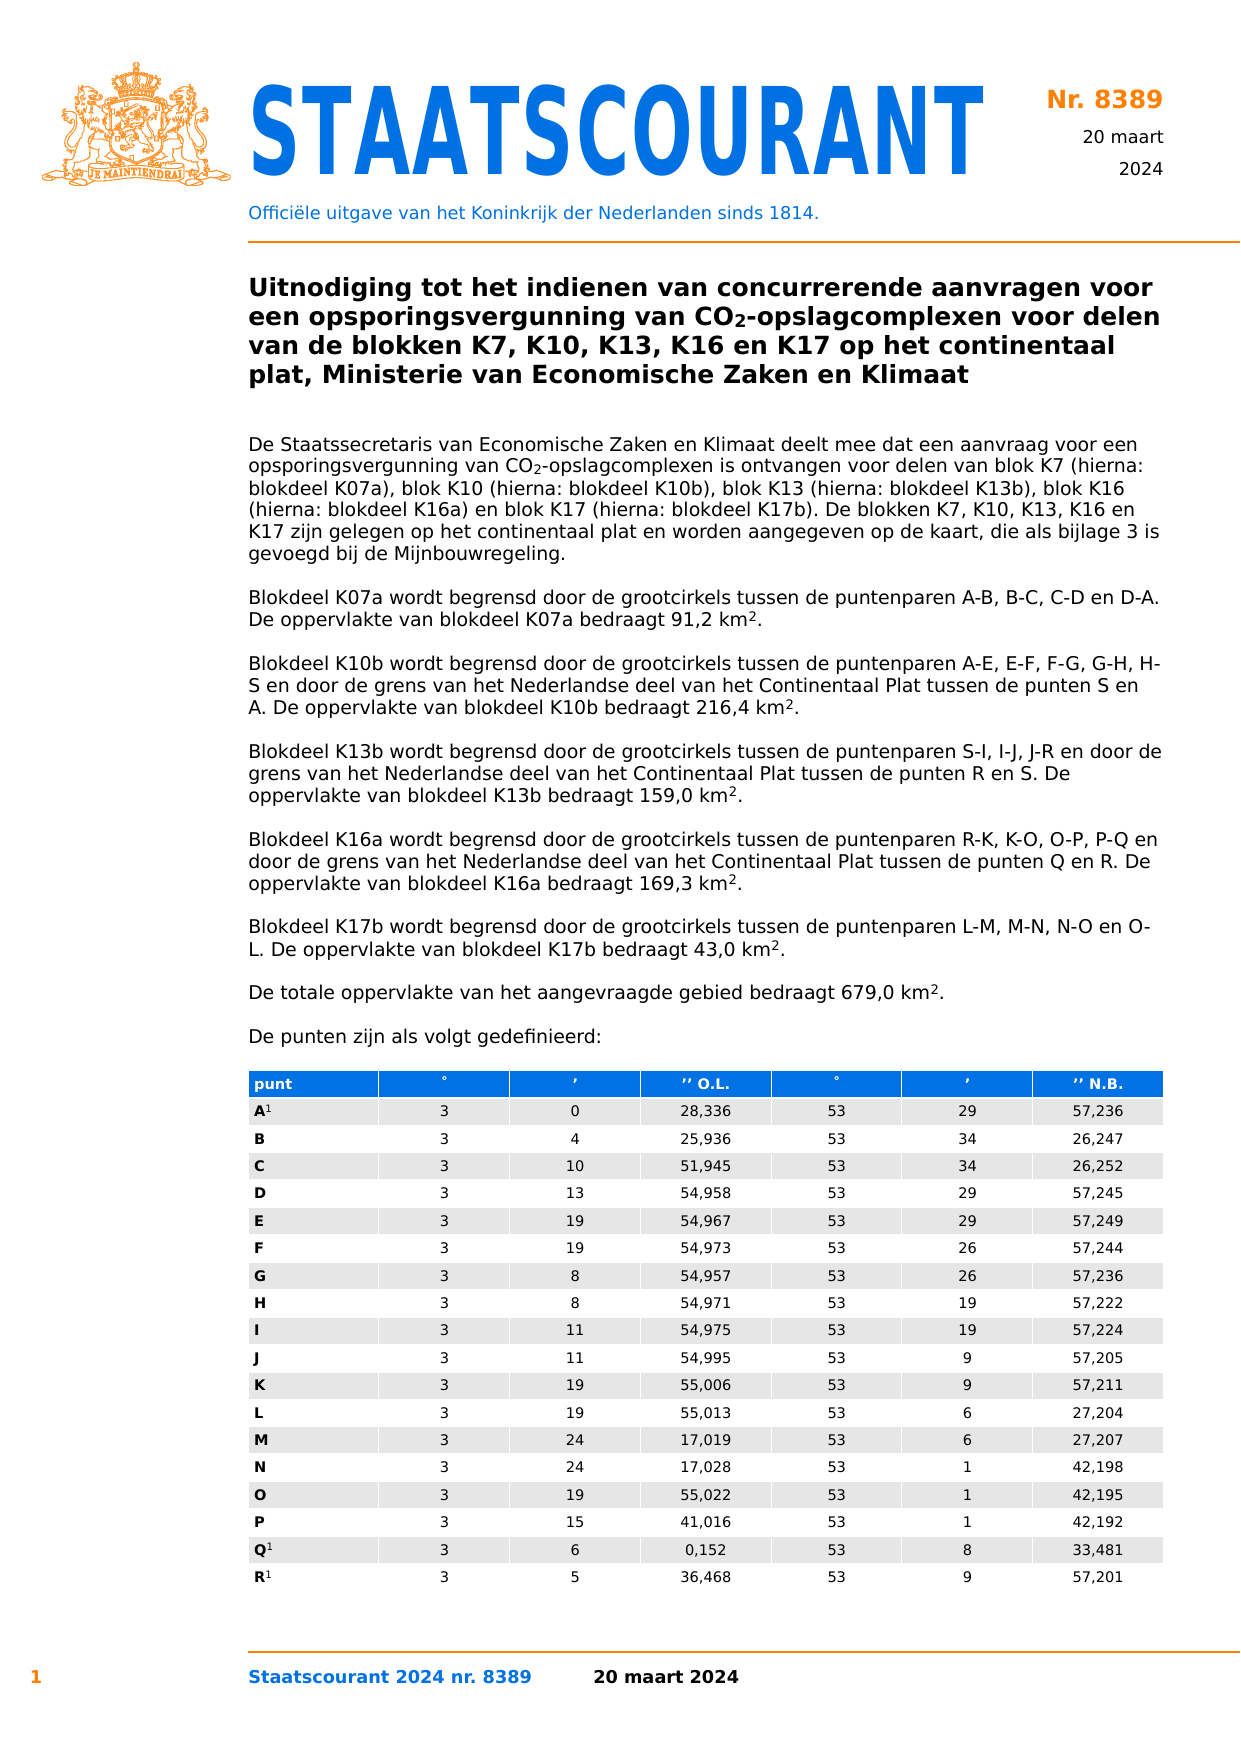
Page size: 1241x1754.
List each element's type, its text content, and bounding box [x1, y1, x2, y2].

table_cell 27,204 [1033, 1400, 1163, 1426]
table_cell 29 [902, 1208, 1032, 1234]
table_cell 53 [772, 1126, 901, 1152]
text Blokdeel K10b wordt begrensd door de grootcirkels tussen de puntenparen A-E, E-F, F-G, G-H, H-S en door de grens van het Nederlandse deel van het Continentaal Plat tussen de punten S en A. De oppervlakte van blokdeel K10b bedraagt 216,4 km2. [248, 653, 1163, 719]
table_cell H [249, 1290, 378, 1317]
table_cell P [249, 1509, 378, 1536]
table_cell 53 [772, 1318, 901, 1344]
table_cell 20 maart [998, 121, 1240, 153]
table_cell 33,481 [1033, 1537, 1163, 1563]
table_cell 57,245 [1033, 1181, 1163, 1207]
table_cell 54,971 [641, 1290, 771, 1317]
table_cell 57,205 [1033, 1345, 1163, 1371]
table_cell 55,006 [641, 1373, 771, 1399]
table_cell 13 [510, 1181, 640, 1207]
table_cell 53 [772, 1181, 901, 1207]
table_cell 6 [902, 1427, 1032, 1453]
table_cell C [249, 1153, 378, 1179]
table_cell 53 [772, 1564, 901, 1591]
table_cell 3 [379, 1318, 509, 1344]
table_header ˚ [772, 1071, 901, 1097]
table_cell 29 [902, 1181, 1032, 1207]
table_header Nr. 8389 [998, 62, 1240, 121]
table_cell 55,022 [641, 1482, 771, 1508]
table_cell 8 [902, 1537, 1032, 1563]
table_cell 57,224 [1033, 1318, 1163, 1344]
table_cell O [249, 1482, 378, 1508]
table_cell 3 [379, 1345, 509, 1371]
table_cell 19 [902, 1290, 1032, 1317]
table_cell 53 [772, 1099, 901, 1125]
table_cell 26 [902, 1235, 1032, 1262]
table_cell 19 [902, 1318, 1032, 1344]
table_cell 3 [379, 1537, 509, 1563]
table_cell 3 [379, 1235, 509, 1262]
table_cell L [249, 1400, 378, 1426]
table_cell G [249, 1263, 378, 1289]
table_cell 5 [510, 1564, 640, 1591]
table_cell 0 [510, 1099, 640, 1125]
table_cell 24 [510, 1455, 640, 1481]
table_cell 54,973 [641, 1235, 771, 1262]
table_cell 3 [379, 1482, 509, 1508]
table_cell 19 [510, 1208, 640, 1234]
table_cell Q1 [249, 1537, 378, 1563]
table_cell E [249, 1208, 378, 1234]
text Blokdeel K13b wordt begrensd door de grootcirkels tussen de puntenparen S-I, I-J, J-R en door de grens van het Nederlandse deel van het Continentaal Plat tussen de punten R en S. De oppervlakte van blokdeel K13b bedraagt 159,0 km2. [248, 741, 1163, 807]
table_cell 8 [510, 1290, 640, 1317]
table_cell 53 [772, 1509, 901, 1536]
table_cell 26,252 [1033, 1153, 1163, 1179]
table_cell 3 [379, 1126, 509, 1152]
table_cell 34 [902, 1153, 1032, 1179]
table_cell 6 [510, 1537, 640, 1563]
table_cell 1 [902, 1482, 1032, 1508]
table_cell 53 [772, 1400, 901, 1426]
table_cell 42,195 [1033, 1482, 1163, 1508]
table_header ˚ [379, 1071, 509, 1097]
table_cell 53 [772, 1290, 901, 1317]
table_cell 53 [772, 1482, 901, 1508]
table_header ’ [902, 1071, 1032, 1097]
table_cell 53 [772, 1373, 901, 1399]
table_header [25, 62, 248, 241]
table_cell 9 [902, 1345, 1032, 1371]
table_cell 26 [902, 1263, 1032, 1289]
table_cell 53 [772, 1455, 901, 1481]
picture [41, 62, 231, 186]
table_header ’’ O.L. [641, 1071, 771, 1097]
table_cell 3 [379, 1564, 509, 1591]
table_cell 19 [510, 1400, 640, 1426]
table_cell 57,211 [1033, 1373, 1163, 1399]
text De punten zijn als volgt gedefinieerd: [248, 1026, 1163, 1048]
table_cell 57,236 [1033, 1099, 1163, 1125]
table_cell 1 [902, 1509, 1032, 1536]
subtitle Uitnodiging tot het indienen van concurrerende aanvragen voor een opsporingsvergunning van CO2-opslagcomplexen voor delen van de blokken K7, K10, K13, K16 en K17 op het continentaal plat, Ministerie van Economische Zaken en Klimaat [248, 273, 1163, 390]
table_cell 53 [772, 1427, 901, 1453]
table_cell 54,995 [641, 1345, 771, 1371]
text Blokdeel K17b wordt begrensd door de grootcirkels tussen de puntenparen L-M, M-N, N-O en O-L. De oppervlakte van blokdeel K17b bedraagt 43,0 km2. [248, 916, 1163, 960]
table_cell 3 [379, 1373, 509, 1399]
table_cell J [249, 1345, 378, 1371]
table_cell 3 [379, 1263, 509, 1289]
table_cell 53 [772, 1235, 901, 1262]
table_cell A1 [249, 1099, 378, 1125]
table_cell 3 [379, 1455, 509, 1481]
table_cell 11 [510, 1345, 640, 1371]
table_cell 53 [772, 1153, 901, 1179]
text De totale oppervlakte van het aangevraagde gebied bedraagt 679,0 km2. [248, 982, 1163, 1004]
table_cell 27,207 [1033, 1427, 1163, 1453]
table_cell 54,957 [641, 1263, 771, 1289]
table_cell 54,958 [641, 1181, 771, 1207]
table_cell R1 [249, 1564, 378, 1591]
table_cell 57,244 [1033, 1235, 1163, 1262]
table_cell 26,247 [1033, 1126, 1163, 1152]
table_cell 29 [902, 1099, 1032, 1125]
table_cell 51,945 [641, 1153, 771, 1179]
table_cell 6 [902, 1400, 1032, 1426]
table_cell 9 [902, 1373, 1032, 1399]
text De Staatssecretaris van Economische Zaken en Klimaat deelt mee dat een aanvraag voor een opsporingsvergunning van CO2-opslagcomplexen is ontvangen voor delen van blok K7 (hierna: blokdeel K07a), blok K10 (hierna: blokdeel K10b), blok K13 (hierna: blokdeel K13b), blok K16 (hierna: blokdeel K16a) en blok K17 (hierna: blokdeel K17b). De blokken K7, K10, K13, K16 en K17 zijn gelegen op het continentaal plat en worden aangegeven op de kaart, die als bijlage 3 is gevoegd bij de Mijnbouwregeling. [248, 433, 1163, 565]
table_cell 24 [510, 1427, 640, 1453]
table_cell 42,192 [1033, 1509, 1163, 1536]
table_cell 36,468 [641, 1564, 771, 1591]
table_cell K [249, 1373, 378, 1399]
table_cell 3 [379, 1509, 509, 1536]
table_cell 0,152 [641, 1537, 771, 1563]
table_cell 54,975 [641, 1318, 771, 1344]
table_header ’ [510, 1071, 640, 1097]
table_cell 19 [510, 1373, 640, 1399]
text Blokdeel K07a wordt begrensd door de grootcirkels tussen de puntenparen A-B, B-C, C-D en D-A. De oppervlakte van blokdeel K07a bedraagt 91,2 km2. [248, 587, 1163, 631]
table_cell 34 [902, 1126, 1032, 1152]
table_cell 54,967 [641, 1208, 771, 1234]
table_cell D [249, 1181, 378, 1207]
table_cell 3 [379, 1099, 509, 1125]
table_cell 17,019 [641, 1427, 771, 1453]
table_cell 3 [379, 1181, 509, 1207]
table_cell 9 [902, 1564, 1032, 1591]
table_cell 3 [379, 1400, 509, 1426]
table_cell F [249, 1235, 378, 1262]
table_cell 57,236 [1033, 1263, 1163, 1289]
table_cell 41,016 [641, 1509, 771, 1536]
table_cell 57,222 [1033, 1290, 1163, 1317]
table_cell 55,013 [641, 1400, 771, 1426]
table_cell 3 [379, 1153, 509, 1179]
table_cell 53 [772, 1263, 901, 1289]
table_cell 53 [772, 1537, 901, 1563]
table_cell 15 [510, 1509, 640, 1536]
table_header punt [249, 1071, 378, 1097]
table_cell 3 [379, 1208, 509, 1234]
text Blokdeel K16a wordt begrensd door de grootcirkels tussen de puntenparen R-K, K-O, O-P, P-Q en door de grens van het Nederlandse deel van het Continentaal Plat tussen de punten Q en R. De oppervlakte van blokdeel K16a bedraagt 169,3 km2. [248, 829, 1163, 894]
table_header STAATSCOURANT [248, 62, 998, 203]
table_cell 2024 [998, 153, 1240, 203]
table_cell 8 [510, 1263, 640, 1289]
table_cell 4 [510, 1126, 640, 1152]
table_cell B [249, 1126, 378, 1152]
table_cell 1 [902, 1455, 1032, 1481]
table_cell 42,198 [1033, 1455, 1163, 1481]
table_cell 57,249 [1033, 1208, 1163, 1234]
table_cell 53 [772, 1208, 901, 1234]
table_cell 3 [379, 1427, 509, 1453]
table_cell 17,028 [641, 1455, 771, 1481]
table_cell 28,336 [641, 1099, 771, 1125]
table_cell Officiële uitgave van het Koninkrijk der Nederlanden sinds 1814. [248, 203, 1240, 241]
table_cell 19 [510, 1235, 640, 1262]
table_cell M [249, 1427, 378, 1453]
table_cell N [249, 1455, 378, 1481]
table_cell 10 [510, 1153, 640, 1179]
table_cell 25,936 [641, 1126, 771, 1152]
table_cell 19 [510, 1482, 640, 1508]
table_header ’’ N.B. [1033, 1071, 1163, 1097]
table_cell 57,201 [1033, 1564, 1163, 1591]
table_cell 3 [379, 1290, 509, 1317]
table_cell 11 [510, 1318, 640, 1344]
table_cell 53 [772, 1345, 901, 1371]
table_cell I [249, 1318, 378, 1344]
